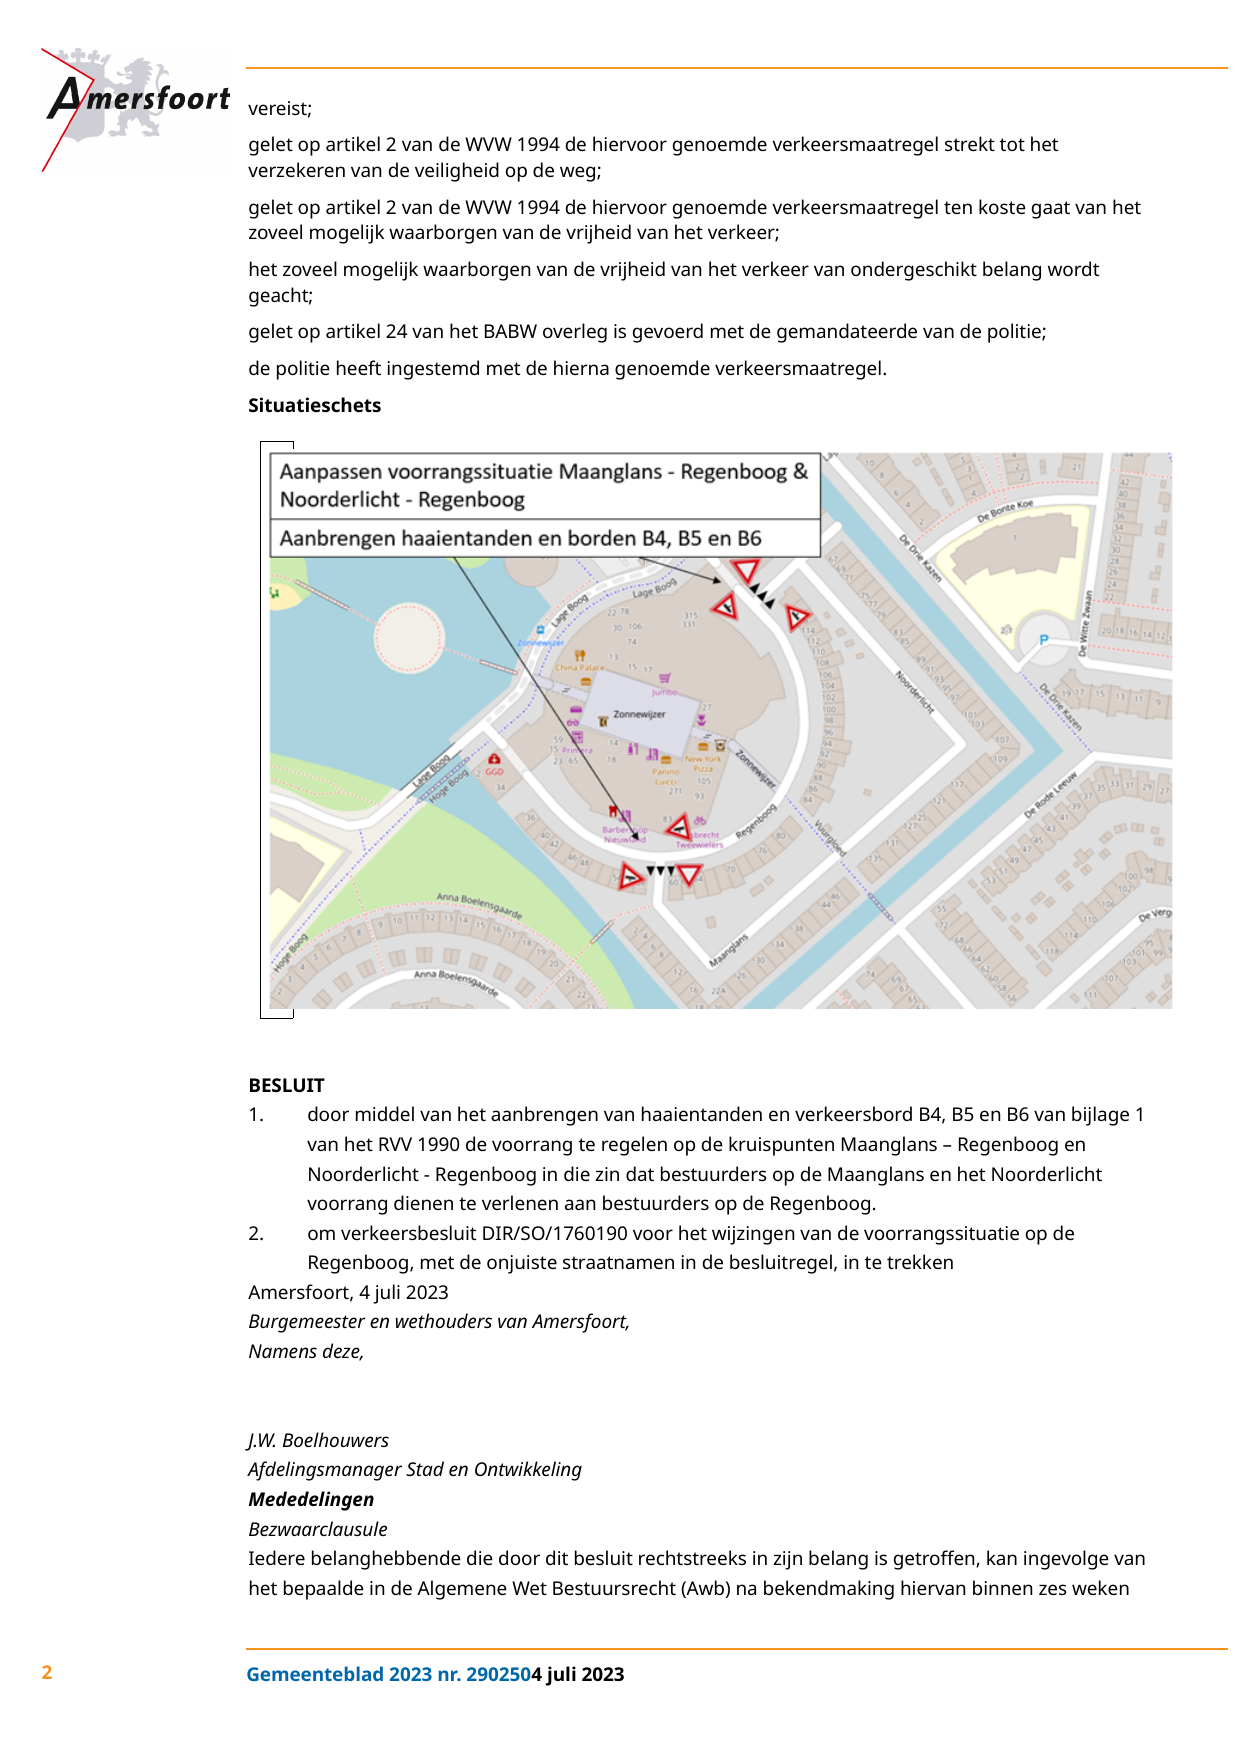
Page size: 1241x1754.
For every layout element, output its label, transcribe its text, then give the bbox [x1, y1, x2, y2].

text gelet op artikel 2 van de WVW 1994 de hiervoor genoemde verkeersmaatregel ten koste gaat van het zoveel mogelijk waarborgen van de vrijheid van het verkeer; [248, 194, 1152, 245]
text de politie heeft ingestemd met de hierna genoemde verkeersmaatregel. [248, 355, 1152, 381]
list om verkeersbesluit DIR/SO/1760190 voor het wijzingen van de voorrangssituatie op de Regenboog, met de onjuiste straatnamen in de besluitregel, in te trekken [248, 1220, 1152, 1275]
picture [268, 449, 1173, 1009]
text vereist; [248, 95, 1152, 121]
text Mededelingen [248, 1486, 1152, 1512]
text Afdelingsmanager Stad en Ontwikkeling [248, 1457, 1152, 1482]
text Burgemeester en wethouders van Amersfoort, [248, 1309, 1152, 1334]
text BESLUIT [248, 1072, 1152, 1098]
text Amersfoort, 4 juli 2023 [248, 1279, 1152, 1305]
text gelet op artikel 2 van de WVW 1994 de hiervoor genoemde verkeersmaatregel strekt tot het verzekeren van de veiligheid op de weg; [248, 131, 1152, 183]
text Bezwaarclausule [248, 1516, 1152, 1542]
text Iedere belanghebbende die door dit besluit rechtstreeks in zijn belang is getroffen, kan ingevolge van het bepaalde in de Algemene Wet Bestuursrecht (Awb) na bekendmaking hiervan binnen zes weken [248, 1545, 1152, 1601]
text Namens deze, [248, 1338, 1152, 1364]
text Situatieschets [248, 392, 1152, 418]
text gelet op artikel 24 van het BABW overleg is gevoerd met de gemandateerde van de politie; [248, 319, 1152, 344]
list door middel van het aanbrengen van haaientanden en verkeersbord B4, B5 en B6 van bijlage 1 van het RVV 1990 de voorrang te regelen op de kruispunten Maanglans – Regenboog en Noorderlicht - Regenboog in die zin dat bestuurders op de Maanglans en het Noorderlicht voorrang dienen te verlenen aan bestuurders op de Regenboog. [248, 1102, 1152, 1216]
text het zoveel mogelijk waarborgen van de vrijheid van het verkeer van ondergeschikt belang wordt geacht; [248, 256, 1152, 308]
picture [41, 47, 231, 172]
text J.W. Boelhouwers [248, 1427, 1152, 1453]
